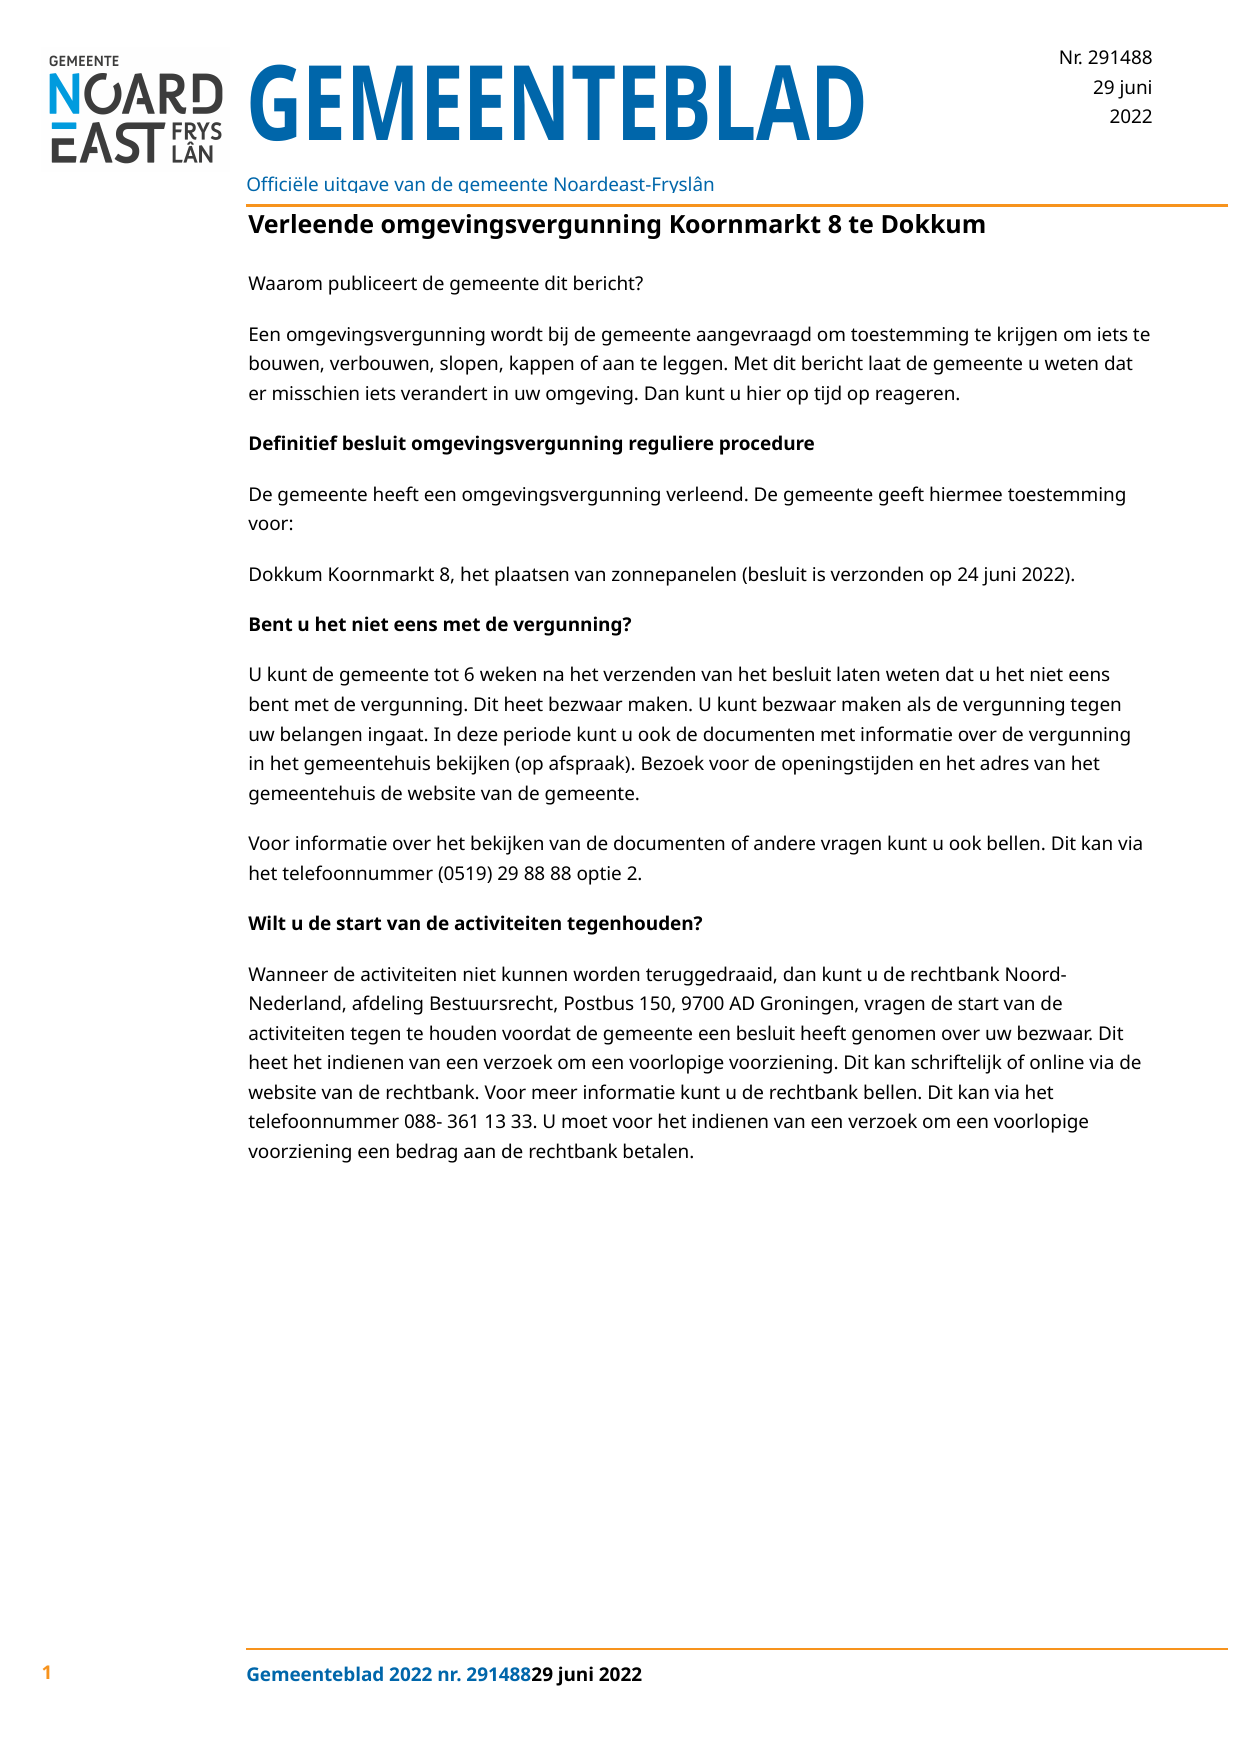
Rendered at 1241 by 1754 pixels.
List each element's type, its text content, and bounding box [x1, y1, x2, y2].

text Definitief besluit omgevingsvergunning reguliere procedure [248, 430, 1152, 456]
text Verleende omgevingsvergunning Koornmarkt 8 te Dokkum [248, 207, 1152, 241]
text Voor informatie over het bekijken van de documenten of andere vragen kunt u ook bellen. Dit kan via het telefoonnummer (0519) 29 88 88 optie 2. [248, 830, 1152, 886]
picture [41, 47, 231, 172]
text U kunt de gemeente tot 6 weken na het verzenden van het besluit laten weten dat u het niet eens bent met de vergunning. Dit heet bezwaar maken. U kunt bezwaar maken als de vergunning tegen uw belangen ingaat. In deze periode kunt u ook de documenten met informatie over de vergunning in het gemeentehuis bekijken (op afspraak). Bezoek voor de openingstijden en het adres van het gemeentehuis de website van de gemeente. [248, 662, 1152, 806]
text Waarom publiceert de gemeente dit bericht? [248, 270, 1152, 296]
text Dokkum Koornmarkt 8, het plaatsen van zonnepanelen (besluit is verzonden op 24 juni 2022). [248, 561, 1152, 586]
text Wilt u de start van de activiteiten tegenhouden? [248, 910, 1152, 936]
text Een omgevingsvergunning wordt bij de gemeente aangevraagd om toestemming te krijgen om iets te bouwen, verbouwen, slopen, kappen of aan te leggen. Met dit bericht laat de gemeente u weten dat er misschien iets verandert in uw omgeving. Dan kunt u hier op tijd op reageren. [248, 321, 1152, 406]
text Bent u het niet eens met de vergunning? [248, 611, 1152, 637]
text De gemeente heeft een omgevingsvergunning verleend. De gemeente geeft hiermee toestemming voor: [248, 481, 1152, 536]
text Wanneer de activiteiten niet kunnen worden teruggedraaid, dan kunt u de rechtbank Noord-Nederland, afdeling Bestuursrecht, Postbus 150, 9700 AD Groningen, vragen de start van de activiteiten tegen te houden voordat de gemeente een besluit heeft genomen over uw bezwaar. Dit heet het indienen van een verzoek om een voorlopige voorziening. Dit kan schriftelijk of online via de website van de rechtbank. Voor meer informatie kunt u de rechtbank bellen. Dit kan via het telefoonnummer 088- 361 13 33. U moet voor het indienen van een verzoek om een voorlopige voorziening een bedrag aan de rechtbank betalen. [248, 961, 1152, 1164]
